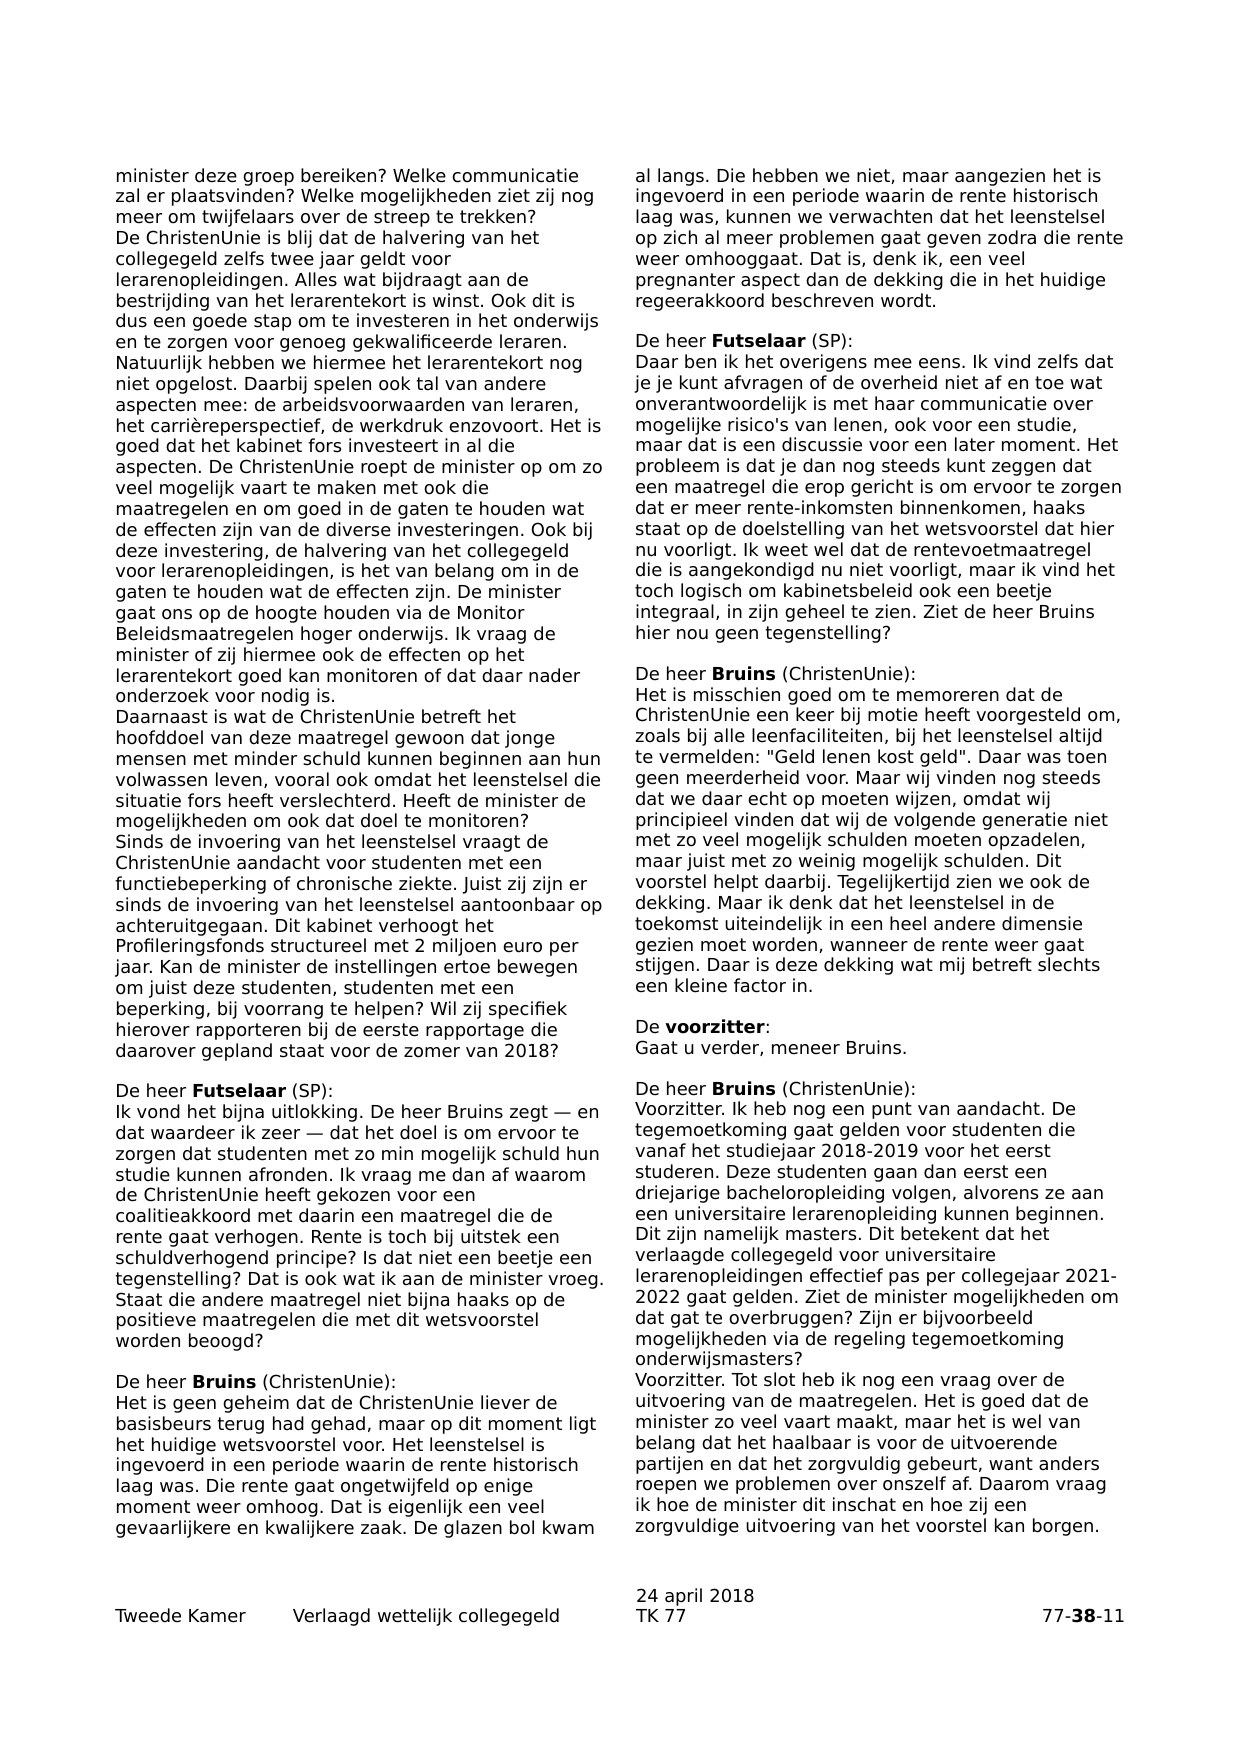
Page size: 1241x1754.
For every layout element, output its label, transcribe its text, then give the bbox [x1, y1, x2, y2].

text De heer Bruins (ChristenUnie): [635, 1078, 1125, 1099]
text Gaat u verder, meneer Bruins. [635, 1037, 1125, 1058]
text Ik vond het bijna uitlokking. De heer Bruins zegt — en dat waardeer ik zeer — dat het doel is om ervoor te zorgen dat studenten met zo min mogelijk schuld hun studie kunnen afronden. Ik vraag me dan af waarom de ChristenUnie heeft gekozen voor een coalitieakkoord met daarin een maatregel die de rente gaat verhogen. Rente is toch bij uitstek een schuldverhogend principe? Is dat niet een beetje een tegenstelling? Dat is ook wat ik aan de minister vroeg. Staat die andere maatregel niet bijna haaks op de positieve maatregelen die met dit wetsvoorstel worden beoogd? [115, 1102, 605, 1352]
text De heer Bruins (ChristenUnie): [635, 663, 1125, 684]
text al langs. Die hebben we niet, maar aangezien het is ingevoerd in een periode waarin de rente historisch laag was, kunnen we verwachten dat het leenstelsel op zich al meer problemen gaat geven zodra die rente weer omhooggaat. Dat is, denk ik, een veel pregnanter aspect dan de dekking die in het huidige regeerakkoord beschreven wordt. [635, 165, 1125, 311]
text De heer Bruins (ChristenUnie): [115, 1372, 605, 1393]
text Daar ben ik het overigens mee eens. Ik vind zelfs dat je je kunt afvragen of de overheid niet af en toe wat onverantwoordelijk is met haar communicatie over mogelijke risico's van lenen, ook voor een studie, maar dat is een discussie voor een later moment. Het probleem is dat je dan nog steeds kunt zeggen dat een maatregel die erop gericht is om ervoor te zorgen dat er meer rente-inkomsten binnenkomen, haaks staat op de doelstelling van het wetsvoorstel dat hier nu voorligt. Ik weet wel dat de rentevoetmaatregel die is aangekondigd nu niet voorligt, maar ik vind het toch logisch om kabinetsbeleid ook een beetje integraal, in zijn geheel te zien. Ziet de heer Bruins hier nou geen tegenstelling? [635, 352, 1125, 643]
text De heer Futselaar (SP): [635, 331, 1125, 352]
text Het is geen geheim dat de ChristenUnie liever de basisbeurs terug had gehad, maar op dit moment ligt het huidige wetsvoorstel voor. Het leenstelsel is ingevoerd in een periode waarin de rente historisch laag was. Die rente gaat ongetwijfeld op enige moment weer omhoog. Dat is eigenlijk een veel gevaarlijkere en kwalijkere zaak. De glazen bol kwam [115, 1393, 605, 1538]
text De heer Futselaar (SP): [115, 1081, 605, 1102]
text Het is misschien goed om te memoreren dat de ChristenUnie een keer bij motie heeft voorgesteld om, zoals bij alle leenfaciliteiten, bij het leenstelsel altijd te vermelden: "Geld lenen kost geld". Daar was toen geen meerderheid voor. Maar wij vinden nog steeds dat we daar echt op moeten wijzen, omdat wij principieel vinden dat wij de volgende generatie niet met zo veel mogelijk schulden moeten opzadelen, maar juist met zo weinig mogelijk schulden. Dit voorstel helpt daarbij. Tegelijkertijd zien we ook de dekking. Maar ik denk dat het leenstelsel in de toekomst uiteindelijk in een heel andere dimensie gezien moet worden, wanneer de rente weer gaat stijgen. Daar is deze dekking wat mij betreft slechts een kleine factor in. [635, 684, 1125, 997]
text Voorzitter. Ik heb nog een punt van aandacht. De tegemoetkoming gaat gelden voor studenten die vanaf het studiejaar 2018-2019 voor het eerst studeren. Deze studenten gaan dan eerst een driejarige bacheloropleiding volgen, alvorens ze aan een universitaire lerarenopleiding kunnen beginnen. Dit zijn namelijk masters. Dit betekent dat het verlaagde collegegeld voor universitaire lerarenopleidingen effectief pas per collegejaar 2021-2022 gaat gelden. Ziet de minister mogelijkheden om dat gat te overbruggen? Zijn er bijvoorbeeld mogelijkheden via de regeling tegemoetkoming onderwijsmasters? [635, 1099, 1125, 1370]
text De voorzitter: [635, 1017, 1125, 1037]
text Daarnaast is wat de ChristenUnie betreft het hoofddoel van deze maatregel gewoon dat jonge mensen met minder schuld kunnen beginnen aan hun volwassen leven, vooral ook omdat het leenstelsel die situatie fors heeft verslechterd. Heeft de minister de mogelijkheden om ook dat doel te monitoren? [115, 707, 605, 832]
text De ChristenUnie is blij dat de halvering van het collegegeld zelfs twee jaar geldt voor lerarenopleidingen. Alles wat bijdraagt aan de bestrijding van het lerarentekort is winst. Ook dit is dus een goede stap om te investeren in het onderwijs en te zorgen voor genoeg gekwalificeerde leraren. Natuurlijk hebben we hiermee het lerarentekort nog niet opgelost. Daarbij spelen ook tal van andere aspecten mee: de arbeidsvoorwaarden van leraren, het carrièreperspectief, de werkdruk enzovoort. Het is goed dat het kabinet fors investeert in al die aspecten. De ChristenUnie roept de minister op om zo veel mogelijk vaart te maken met ook die maatregelen en om goed in de gaten te houden wat de effecten zijn van de diverse investeringen. Ook bij deze investering, de halvering van het collegegeld voor lerarenopleidingen, is het van belang om in de gaten te houden wat de effecten zijn. De minister gaat ons op de hoogte houden via de Monitor Beleidsmaatregelen hoger onderwijs. Ik vraag de minister of zij hiermee ook de effecten op het lerarentekort goed kan monitoren of dat daar nader onderzoek voor nodig is. [115, 228, 605, 707]
text Sinds de invoering van het leenstelsel vraagt de ChristenUnie aandacht voor studenten met een functiebeperking of chronische ziekte. Juist zij zijn er sinds de invoering van het leenstelsel aantoonbaar op achteruitgegaan. Dit kabinet verhoogt het Profileringsfonds structureel met 2 miljoen euro per jaar. Kan de minister de instellingen ertoe bewegen om juist deze studenten, studenten met een beperking, bij voorrang te helpen? Wil zij specifiek hierover rapporteren bij de eerste rapportage die daarover gepland staat voor de zomer van 2018? [115, 832, 605, 1061]
text Voorzitter. Tot slot heb ik nog een vraag over de uitvoering van de maatregelen. Het is goed dat de minister zo veel vaart maakt, maar het is wel van belang dat het haalbaar is voor de uitvoerende partijen en dat het zorgvuldig gebeurt, want anders roepen we problemen over onszelf af. Daarom vraag ik hoe de minister dit inschat en hoe zij een zorgvuldige uitvoering van het voorstel kan borgen. [635, 1370, 1125, 1537]
text minister deze groep bereiken? Welke communicatie zal er plaatsvinden? Welke mogelijkheden ziet zij nog meer om twijfelaars over de streep te trekken? [115, 165, 605, 228]
